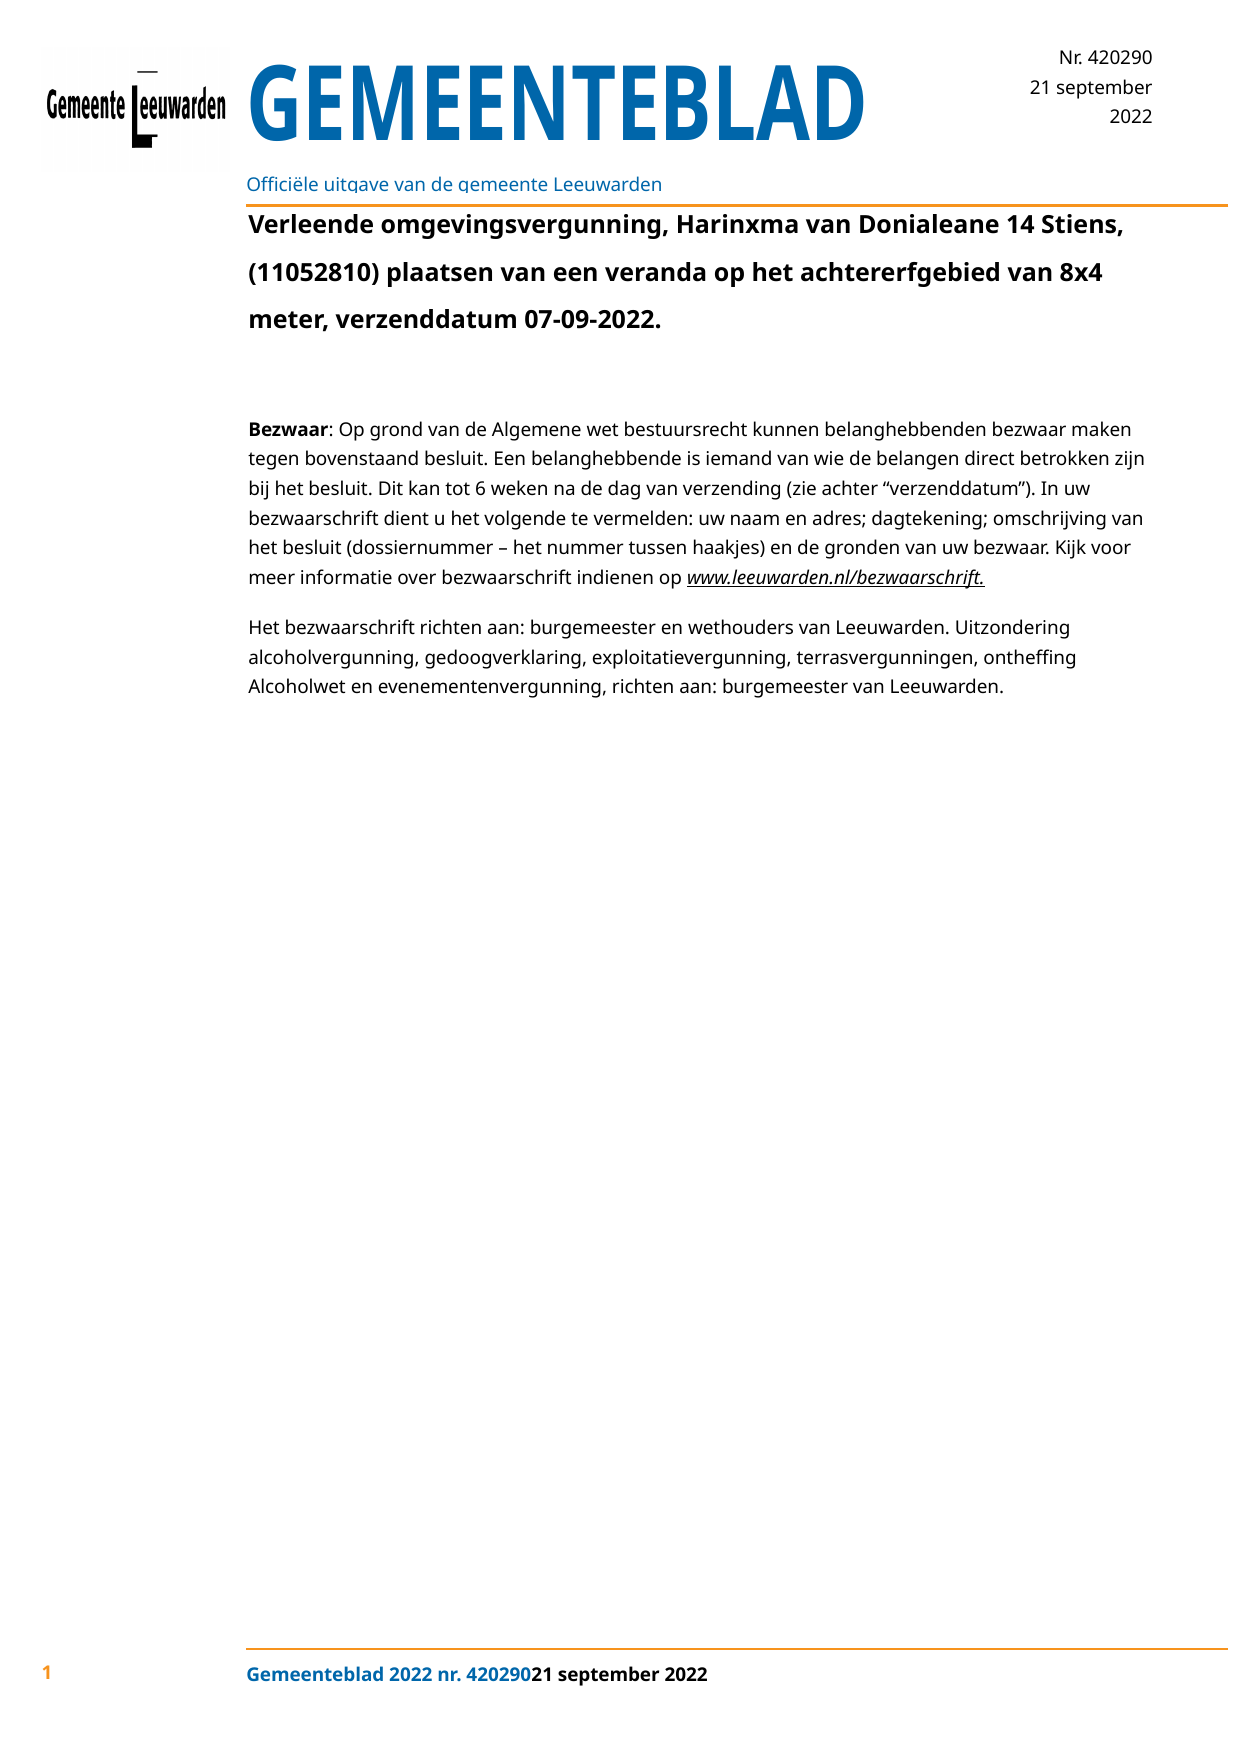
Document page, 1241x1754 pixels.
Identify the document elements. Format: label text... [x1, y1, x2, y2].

picture [41, 47, 231, 172]
text Bezwaar: Op grond van de Algemene wet bestuursrecht kunnen belanghebbenden bezwaar maken tegen bovenstaand besluit. Een belanghebbende is iemand van wie de belangen direct betrokken zijn bij het besluit. Dit kan tot 6 weken na de dag van verzending (zie achter “verzenddatum”). In uw bezwaarschrift dient u het volgende te vermelden: uw naam en adres; dagtekening; omschrijving van het besluit (dossiernummer – het nummer tussen haakjes) en de gronden van uw bezwaar. Kijk voor meer informatie over bezwaarschrift indienen op www.leeuwarden.nl/bezwaarschrift. [248, 416, 1152, 589]
text Het bezwaarschrift richten aan: burgemeester en wethouders van Leeuwarden. Uitzondering alcoholvergunning, gedoogverklaring, exploitatievergunning, terrasvergunningen, ontheffing Alcoholwet en evenementenvergunning, richten aan: burgemeester van Leeuwarden. [248, 614, 1152, 699]
text Verleende omgevingsvergunning, Harinxma van Donialeane 14 Stiens, (11052810) plaatsen van een veranda op het achtererfgebied van 8x4 meter, verzenddatum 07-09-2022. [248, 207, 1152, 336]
